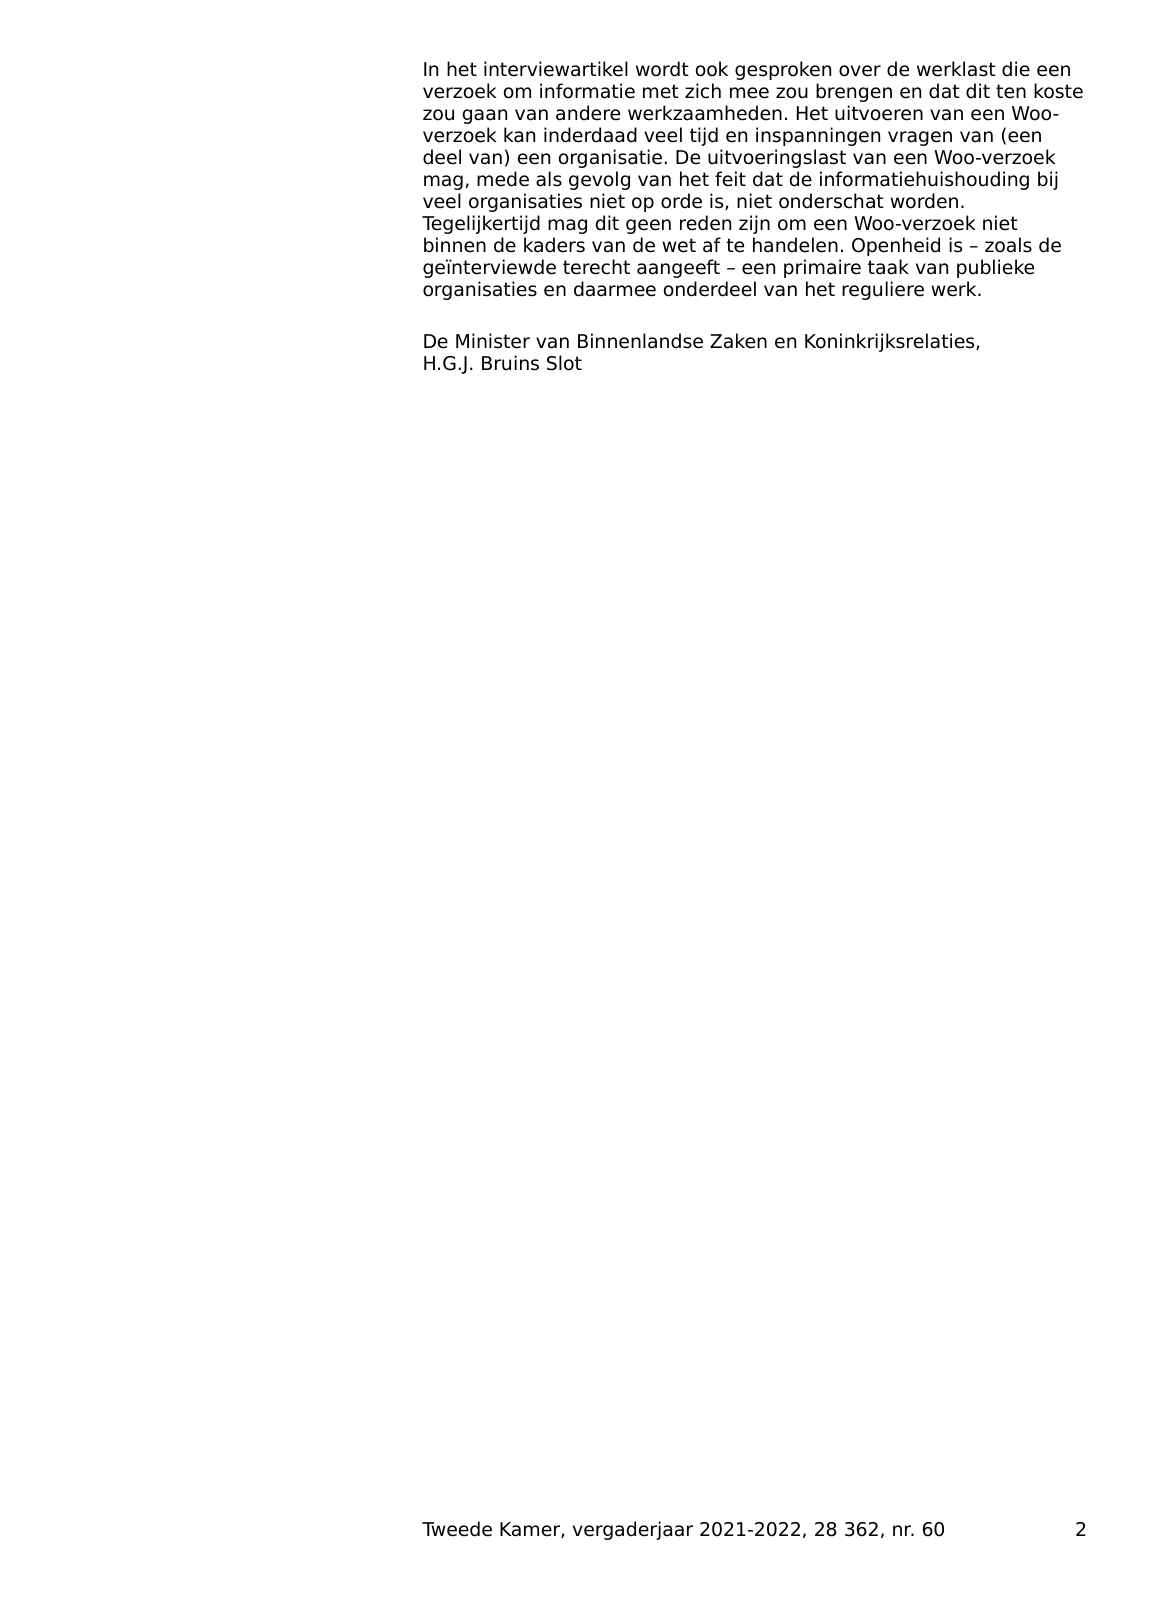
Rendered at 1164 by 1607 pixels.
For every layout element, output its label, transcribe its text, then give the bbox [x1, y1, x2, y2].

text De Minister van Binnenlandse Zaken en Koninkrijksrelaties, H.G.J. Bruins Slot [422, 331, 1087, 375]
text In het interviewartikel wordt ook gesproken over de werklast die een verzoek om informatie met zich mee zou brengen en dat dit ten koste zou gaan van andere werkzaamheden. Het uitvoeren van een Woo-verzoek kan inderdaad veel tijd en inspanningen vragen van (een deel van) een organisatie. De uitvoeringslast van een Woo-verzoek mag, mede als gevolg van het feit dat de informatiehuishouding bij veel organisaties niet op orde is, niet onderschat worden. Tegelijkertijd mag dit geen reden zijn om een Woo-verzoek niet binnen de kaders van de wet af te handelen. Openheid is – zoals de geïnterviewde terecht aangeeft – een primaire taak van publieke organisaties en daarmee onderdeel van het reguliere werk. [422, 59, 1087, 301]
